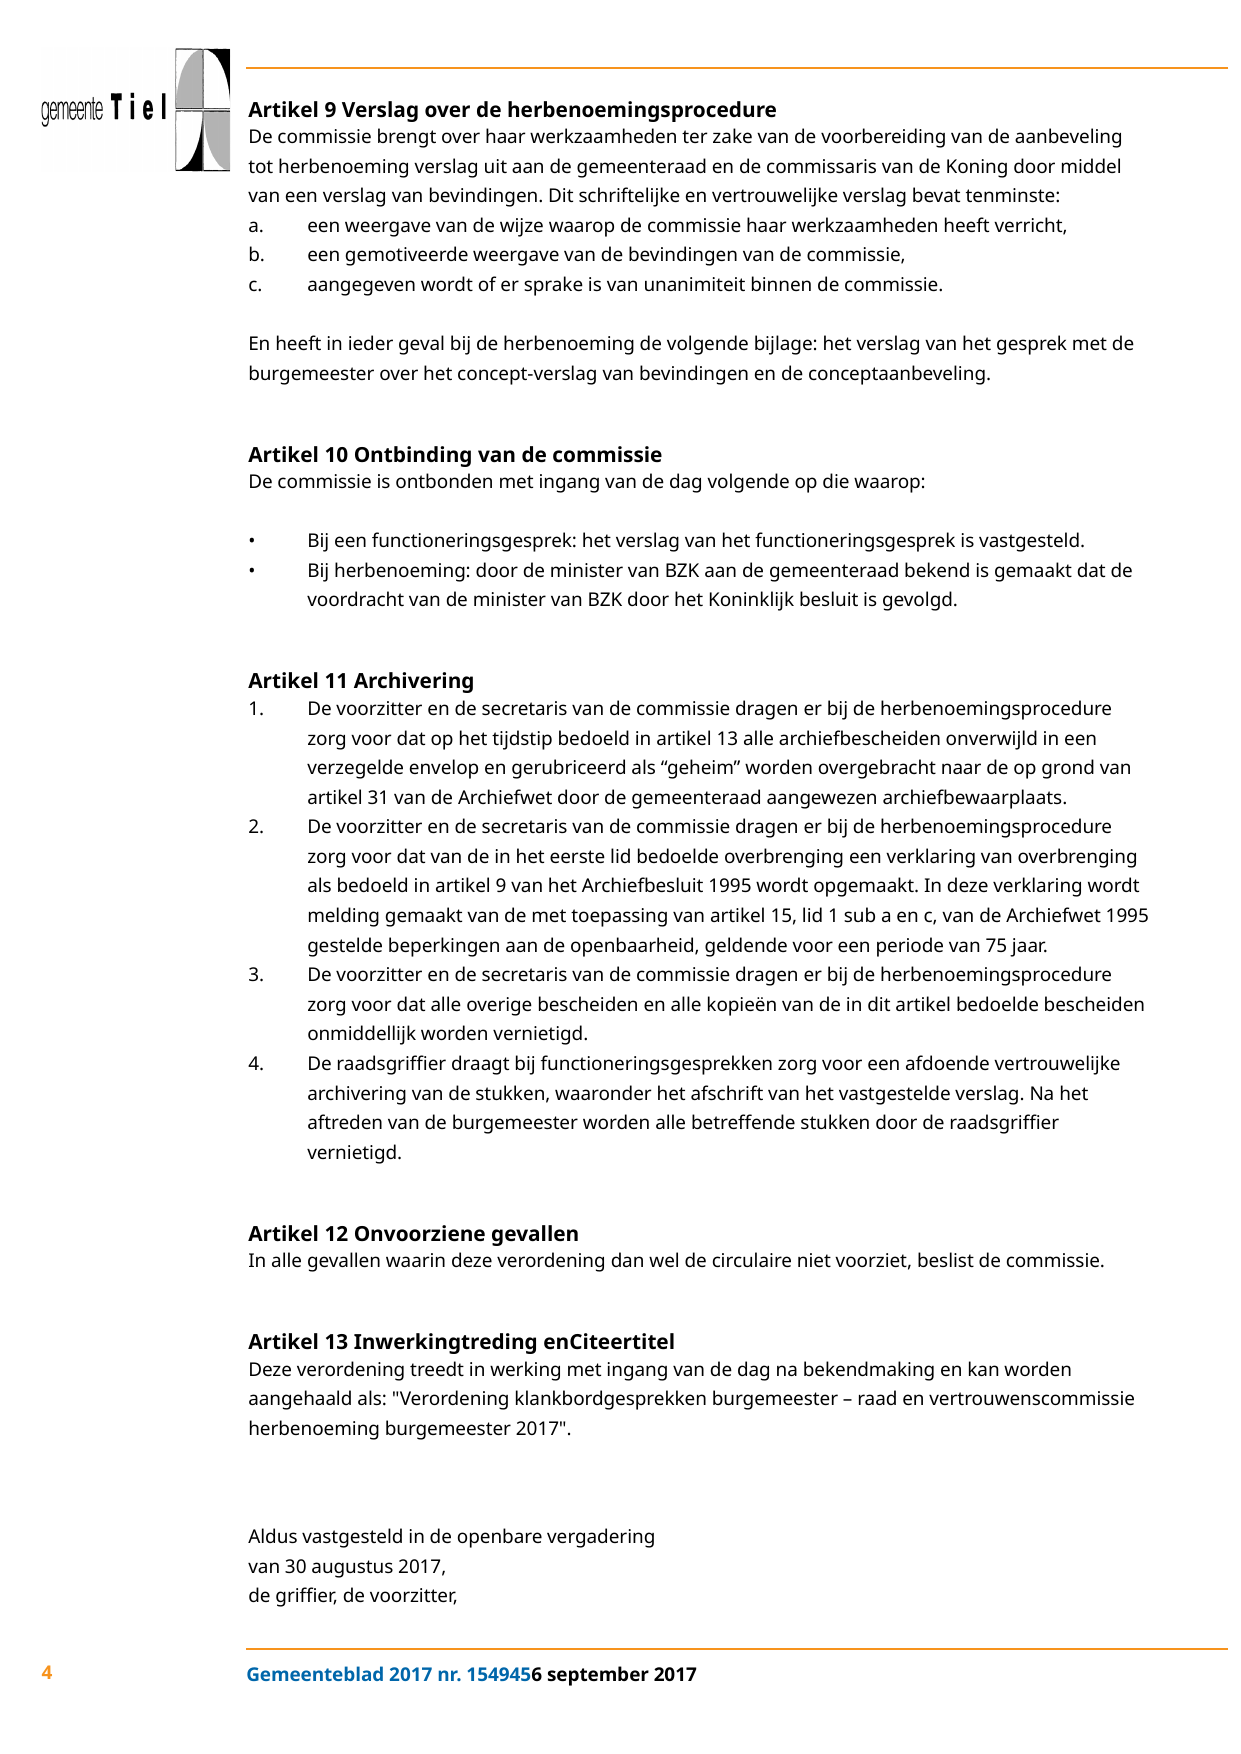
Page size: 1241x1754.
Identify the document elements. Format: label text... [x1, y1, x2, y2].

list De voorzitter en de secretaris van de commissie dragen er bij de herbenoemingsprocedure zorg voor dat op het tijdstip bedoeld in artikel 13 alle archiefbescheiden onverwijld in een verzegelde envelop en gerubriceerd als “geheim” worden overgebracht naar de op grond van artikel 31 van de Archiefwet door de gemeenteraad aangewezen archiefbewaarplaats. [248, 695, 1152, 809]
text Aldus vastgesteld in de openbare vergadering [248, 1523, 1152, 1549]
text Artikel 10 Ontbinding van de commissie [248, 440, 1152, 468]
list Bij herbenoeming: door de minister van BZK aan de gemeenteraad bekend is gemaakt dat de voordracht van de minister van BZK door het Koninklijk besluit is gevolgd. [248, 557, 1152, 612]
text de griffier, de voorzitter, [248, 1582, 1152, 1608]
list De voorzitter en de secretaris van de commissie dragen er bij de herbenoemingsprocedure zorg voor dat van de in het eerste lid bedoelde overbrenging een verklaring van overbrenging als bedoeld in artikel 9 van het Archiefbesluit 1995 wordt opgemaakt. In deze verklaring wordt melding gemaakt van de met toepassing van artikel 15, lid 1 sub a en c, van de Archiefwet 1995 gestelde beperkingen aan de openbaarheid, geldende voor een periode van 75 jaar. [248, 813, 1152, 957]
text Artikel 11 Archivering [248, 667, 1152, 695]
picture [41, 47, 231, 172]
text Deze verordening treedt in werking met ingang van de dag na bekendmaking en kan worden aangehaald als: "Verordening klankbordgesprekken burgemeester – raad en vertrouwenscommissie herbenoeming burgemeester 2017". [248, 1356, 1152, 1441]
text Artikel 12 Onvoorziene gevallen [248, 1219, 1152, 1247]
list De voorzitter en de secretaris van de commissie dragen er bij de herbenoemingsprocedure zorg voor dat alle overige bescheiden en alle kopieën van de in dit artikel bedoelde bescheiden onmiddellijk worden vernietigd. [248, 961, 1152, 1046]
list een gemotiveerde weergave van de bevindingen van de commissie, [248, 242, 1152, 267]
text In alle gevallen waarin deze verordening dan wel de circulaire niet voorziet, beslist de commissie. [248, 1247, 1152, 1273]
text van 30 augustus 2017, [248, 1553, 1152, 1579]
text Artikel 9 Verslag over de herbenoemingsprocedure [248, 95, 1152, 123]
list De raadsgriffier draagt bij functioneringsgesprekken zorg voor een afdoende vertrouwelijke archivering van de stukken, waaronder het afschrift van het vastgestelde verslag. Na het aftreden van de burgemeester worden alle betreffende stukken door de raadsgriffier vernietigd. [248, 1050, 1152, 1164]
text Artikel 13 Inwerkingtreding enCiteertitel [248, 1327, 1152, 1356]
text En heeft in ieder geval bij de herbenoeming de volgende bijlage: het verslag van het gesprek met de burgemeester over het concept-verslag van bevindingen en de conceptaanbeveling. [248, 330, 1152, 386]
text De commissie brengt over haar werkzaamheden ter zake van de voorbereiding van de aanbeveling tot herbenoeming verslag uit aan de gemeenteraad en de commissaris van de Koning door middel van een verslag van bevindingen. Dit schriftelijke en vertrouwelijke verslag bevat tenminste: [248, 123, 1152, 208]
list aangegeven wordt of er sprake is van unanimiteit binnen de commissie. [248, 271, 1152, 297]
list Bij een functioneringsgesprek: het verslag van het functioneringsgesprek is vastgesteld. [248, 527, 1152, 553]
text De commissie is ontbonden met ingang van de dag volgende op die waarop: [248, 468, 1152, 494]
list een weergave van de wijze waarop de commissie haar werkzaamheden heeft verricht, [248, 212, 1152, 238]
